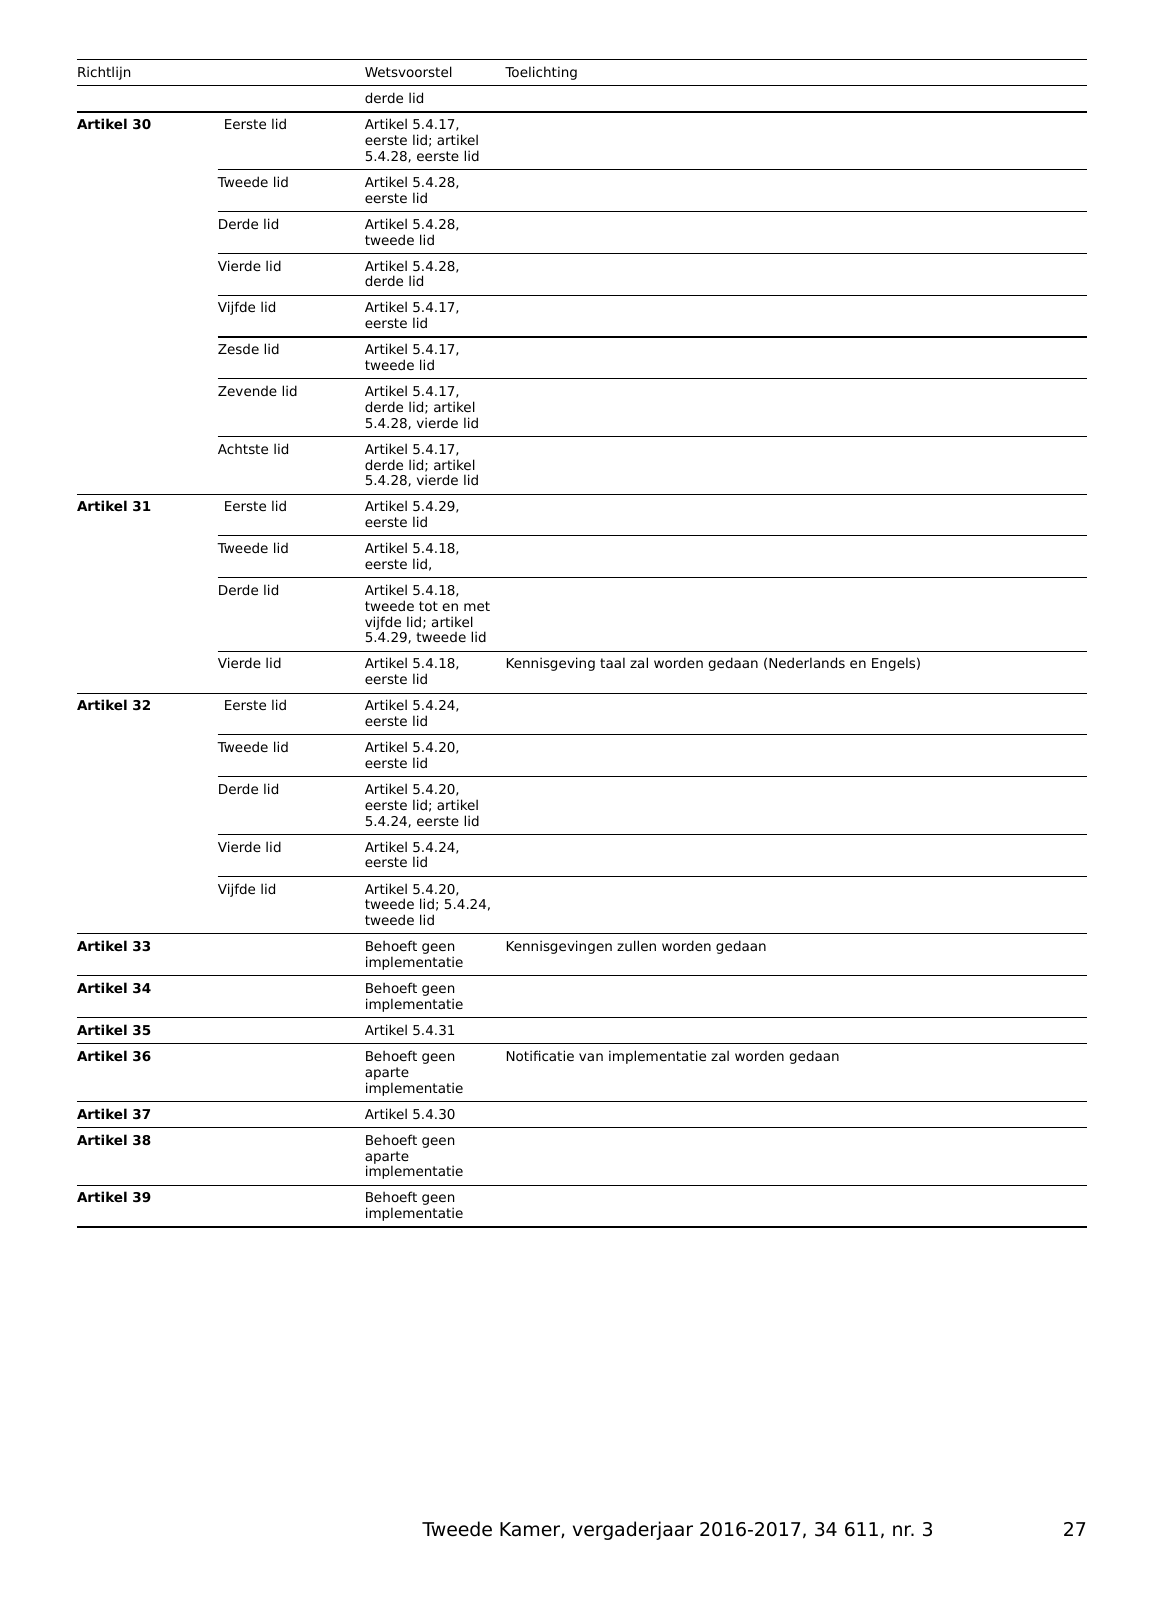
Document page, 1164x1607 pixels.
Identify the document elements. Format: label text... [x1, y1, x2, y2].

table_cell Vierde lid [218, 652, 358, 692]
table_cell [218, 86, 358, 111]
table_header [218, 60, 358, 85]
table_header Toelichting [500, 60, 1087, 85]
table_cell Artikel 5.4.17, tweede lid [359, 338, 499, 378]
table_cell [500, 1128, 1087, 1184]
table_cell Derde lid [218, 212, 358, 253]
table_cell Vierde lid [218, 835, 358, 876]
table_cell Derde lid [218, 578, 358, 651]
table_cell Behoeft geen implementatie [359, 934, 499, 975]
table_cell Artikel 37 [77, 1102, 218, 1127]
table_cell Artikel 5.4.24, eerste lid [359, 694, 499, 734]
table_cell Derde lid [218, 777, 358, 834]
table_cell Kennisgeving taal zal worden gedaan (Nederlands en Engels) [500, 652, 1087, 692]
table_cell Achtste lid [218, 437, 358, 493]
table_cell Artikel 5.4.24, eerste lid [359, 835, 499, 876]
table_cell Tweede lid [218, 536, 358, 577]
table_cell Kennisgevingen zullen worden gedaan [500, 934, 1087, 975]
table_cell Artikel 5.4.31 [359, 1018, 499, 1043]
table_cell Eerste lid [218, 495, 358, 535]
table_cell Artikel 35 [77, 1018, 218, 1043]
table_cell Eerste lid [218, 113, 358, 169]
table_cell [218, 976, 358, 1017]
table_cell Artikel 5.4.20, eerste lid; artikel 5.4.24, eerste lid [359, 777, 499, 834]
table_cell Vijfde lid [218, 296, 358, 336]
table_cell [500, 495, 1087, 535]
table_cell Artikel 30 [77, 113, 218, 493]
table_cell Vijfde lid [218, 877, 358, 933]
table_cell Artikel 5.4.17, derde lid; artikel 5.4.28, vierde lid [359, 379, 499, 436]
table_cell [218, 1044, 358, 1101]
table_cell Notificatie van implementatie zal worden gedaan [500, 1044, 1087, 1101]
table_cell [218, 934, 358, 975]
table_header Wetsvoorstel [359, 60, 499, 85]
table_cell [218, 1102, 358, 1127]
table_cell [218, 1128, 358, 1184]
table_cell Artikel 33 [77, 934, 218, 975]
table_cell [500, 379, 1087, 436]
table_cell Artikel 5.4.18, eerste lid [359, 652, 499, 692]
table_cell Artikel 5.4.17, derde lid; artikel 5.4.28, vierde lid [359, 437, 499, 493]
table_cell Artikel 34 [77, 976, 218, 1017]
table_cell Zevende lid [218, 379, 358, 436]
table_cell [500, 338, 1087, 378]
table_cell Artikel 5.4.20, tweede lid; 5.4.24, tweede lid [359, 877, 499, 933]
table_cell Behoeft geen implementatie [359, 1186, 499, 1226]
table_cell [500, 113, 1087, 169]
table_cell Tweede lid [218, 735, 358, 776]
table_cell Behoeft geen aparte implementatie [359, 1128, 499, 1184]
table_cell [500, 170, 1087, 211]
table_cell [500, 835, 1087, 876]
table_cell Tweede lid [218, 170, 358, 211]
table_cell Artikel 5.4.18, tweede tot en met vijfde lid; artikel 5.4.29, tweede lid [359, 578, 499, 651]
table_cell Vierde lid [218, 254, 358, 294]
table_cell Artikel 36 [77, 1044, 218, 1101]
table_cell [500, 735, 1087, 776]
table_cell [500, 1186, 1087, 1226]
table_cell Behoeft geen implementatie [359, 976, 499, 1017]
table_cell Artikel 38 [77, 1128, 218, 1184]
table_cell Artikel 5.4.17, eerste lid [359, 296, 499, 336]
table_cell [500, 86, 1087, 111]
table_cell [500, 254, 1087, 294]
table_cell [500, 976, 1087, 1017]
table_cell Zesde lid [218, 338, 358, 378]
table_cell Artikel 5.4.18, eerste lid, [359, 536, 499, 577]
table_cell [500, 694, 1087, 734]
table_cell Eerste lid [218, 694, 358, 734]
table_cell [500, 1102, 1087, 1127]
table_cell [500, 437, 1087, 493]
table_cell Artikel 31 [77, 495, 218, 692]
table_header Richtlijn [77, 60, 218, 85]
table_cell Artikel 5.4.30 [359, 1102, 499, 1127]
table_cell Artikel 5.4.28, derde lid [359, 254, 499, 294]
table_cell Artikel 5.4.17, eerste lid; artikel 5.4.28, eerste lid [359, 113, 499, 169]
table_cell Artikel 5.4.28, tweede lid [359, 212, 499, 253]
table_cell Artikel 5.4.28, eerste lid [359, 170, 499, 211]
table_cell [218, 1018, 358, 1043]
table_cell [500, 578, 1087, 651]
table_cell [500, 777, 1087, 834]
table_cell Artikel 32 [77, 694, 218, 933]
table_cell Behoeft geen aparte implementatie [359, 1044, 499, 1101]
table_cell Artikel 5.4.29, eerste lid [359, 495, 499, 535]
table_cell Artikel 39 [77, 1186, 218, 1226]
table_cell Artikel 5.4.20, eerste lid [359, 735, 499, 776]
table_cell [500, 536, 1087, 577]
table_cell [500, 1018, 1087, 1043]
table_cell [218, 1186, 358, 1226]
table_cell [500, 212, 1087, 253]
table_cell [500, 296, 1087, 336]
table_cell [500, 877, 1087, 933]
table_cell [77, 86, 218, 111]
table_cell derde lid [359, 86, 499, 111]
